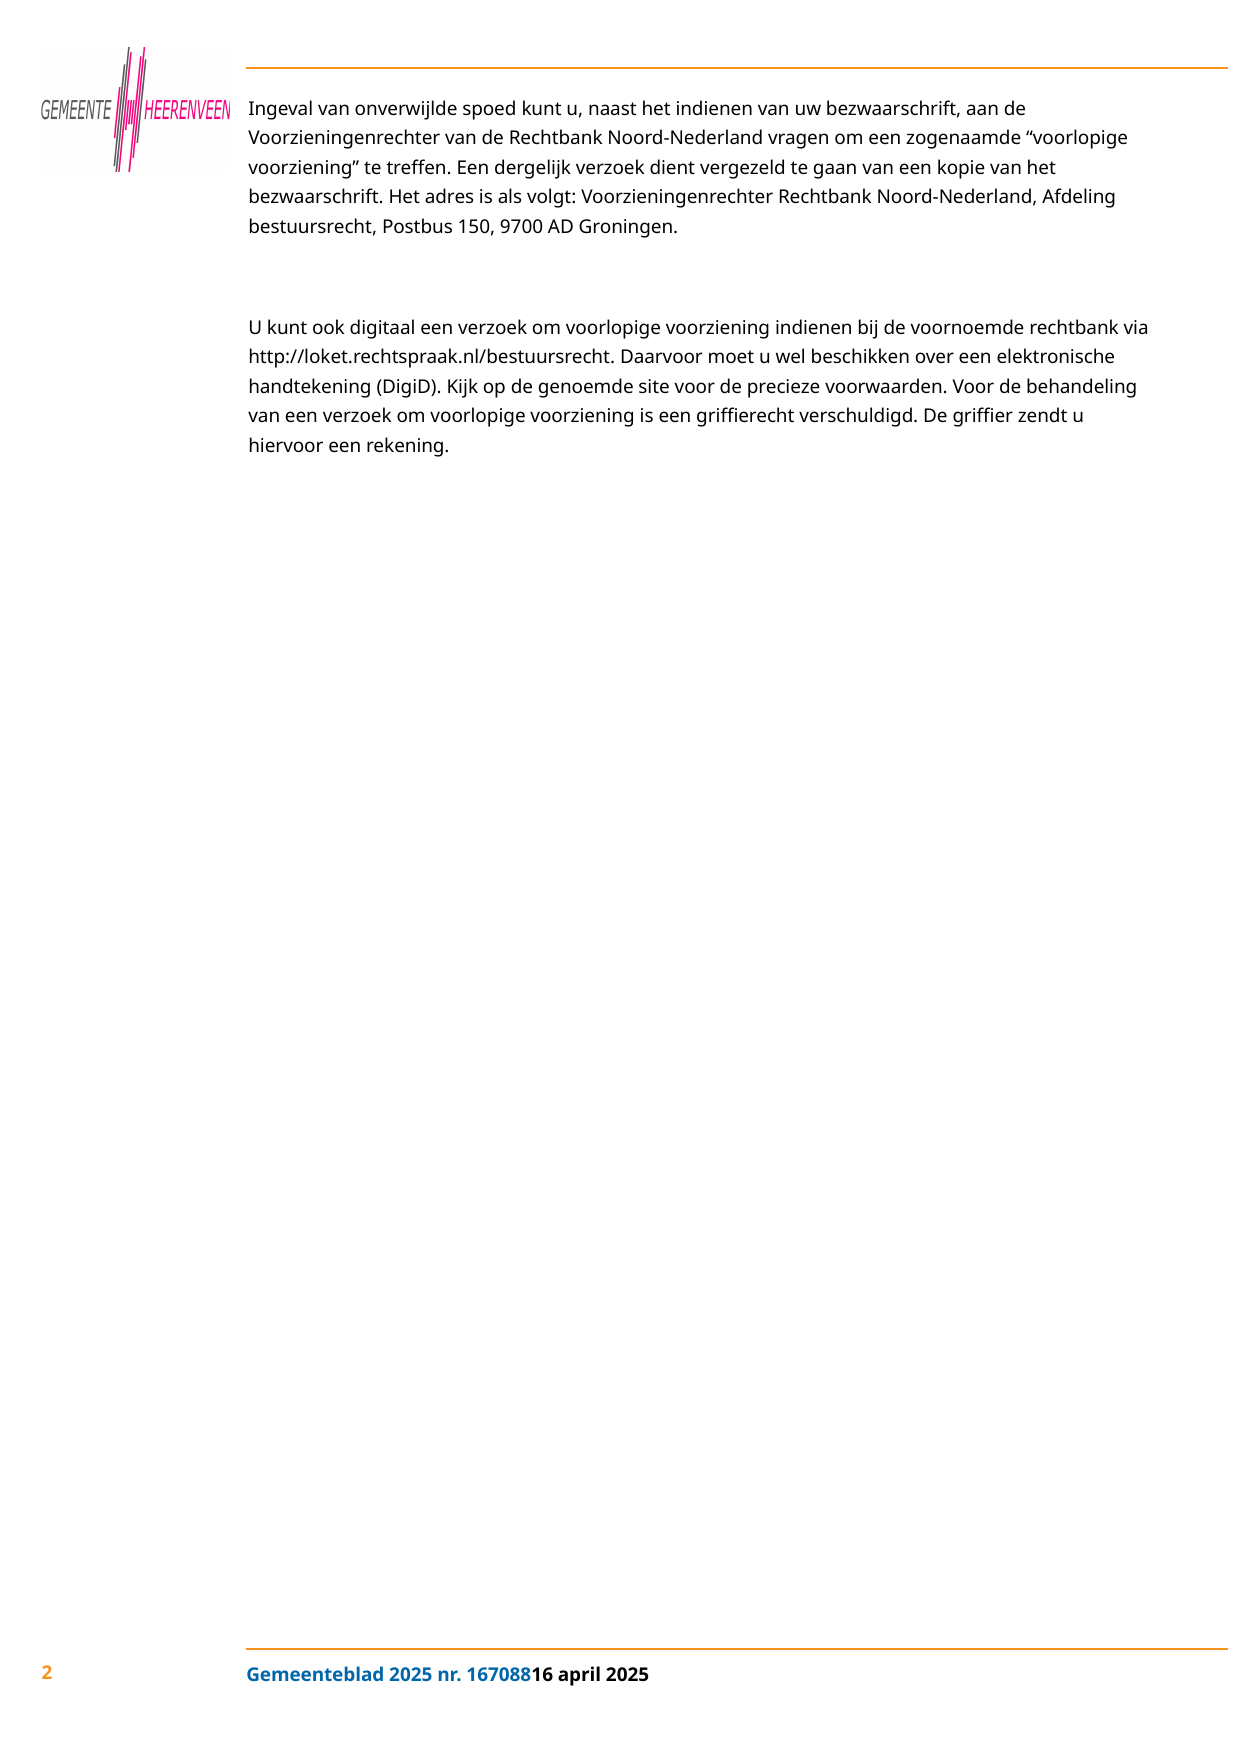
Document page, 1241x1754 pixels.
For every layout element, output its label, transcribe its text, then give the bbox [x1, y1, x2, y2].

text Ingeval van onverwijlde spoed kunt u, naast het indienen van uw bezwaarschrift, aan de Voorzieningenrechter van de Rechtbank Noord-Nederland vragen om een zogenaamde “voorlopige voorziening” te treffen. Een dergelijk verzoek dient vergezeld te gaan van een kopie van het bezwaarschrift. Het adres is als volgt: Voorzieningenrechter Rechtbank Noord-Nederland, Afdeling bestuursrecht, Postbus 150, 9700 AD Groningen. [248, 95, 1152, 239]
picture [41, 47, 231, 172]
text U kunt ook digitaal een verzoek om voorlopige voorziening indienen bij de voornoemde rechtbank via http://loket.rechtspraak.nl/bestuursrecht. Daarvoor moet u wel beschikken over een elektronische handtekening (DigiD). Kijk op de genoemde site voor de precieze voorwaarden. Voor de behandeling van een verzoek om voorlopige voorziening is een griffierecht verschuldigd. De griffier zendt u hiervoor een rekening. [248, 314, 1152, 458]
